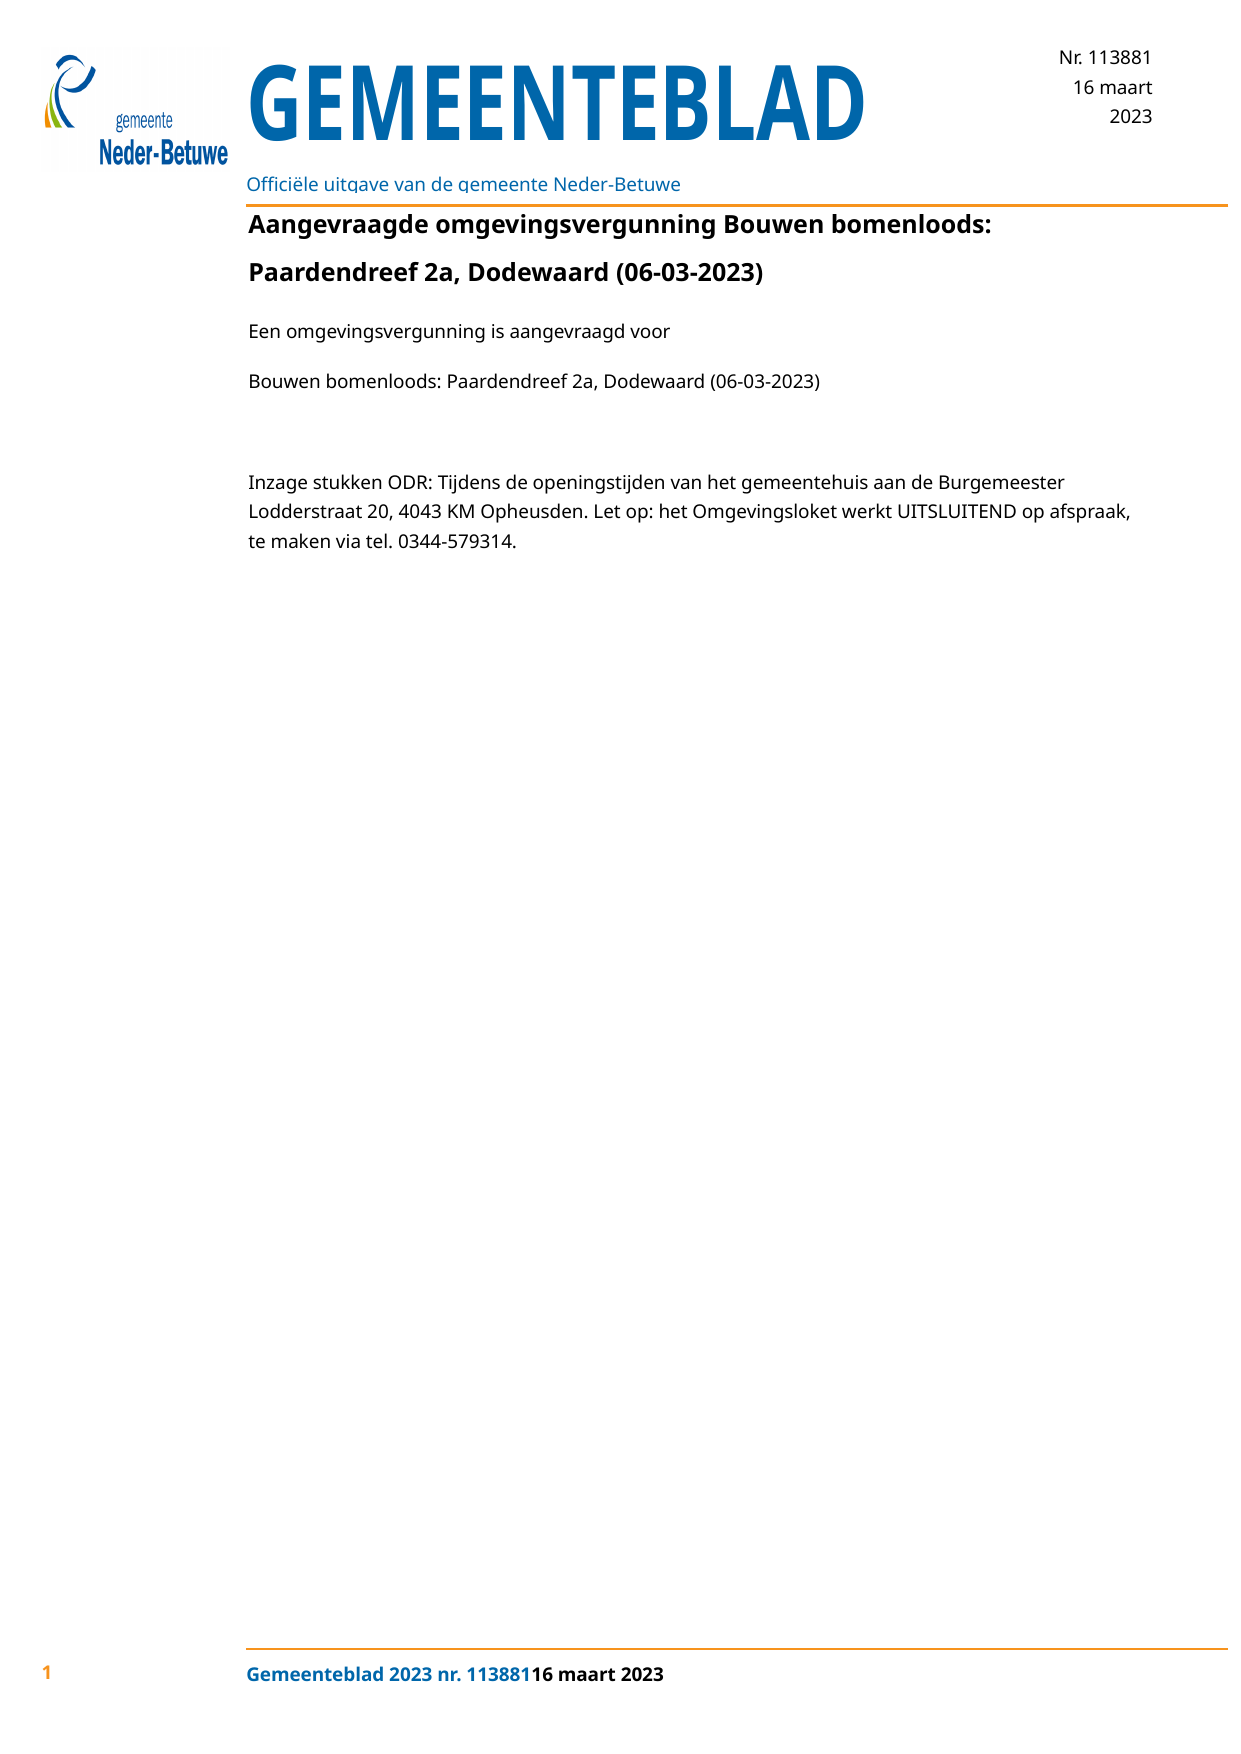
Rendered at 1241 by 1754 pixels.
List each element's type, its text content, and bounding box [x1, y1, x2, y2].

text Aangevraagde omgevingsvergunning Bouwen bomenloods: Paardendreef 2a, Dodewaard (06-03-2023) [248, 207, 1152, 288]
text Een omgevingsvergunning is aangevraagd voor [248, 318, 1152, 344]
text Inzage stukken ODR: Tijdens de openingstijden van het gemeentehuis aan de Burgemeester Lodderstraat 20, 4043 KM Opheusden. Let op: het Omgevingsloket werkt UITSLUITEND op afspraak, te maken via tel. 0344-579314. [248, 469, 1152, 554]
text Bouwen bomenloods: Paardendreef 2a, Dodewaard (06-03-2023) [248, 368, 1152, 394]
picture [41, 47, 231, 172]
